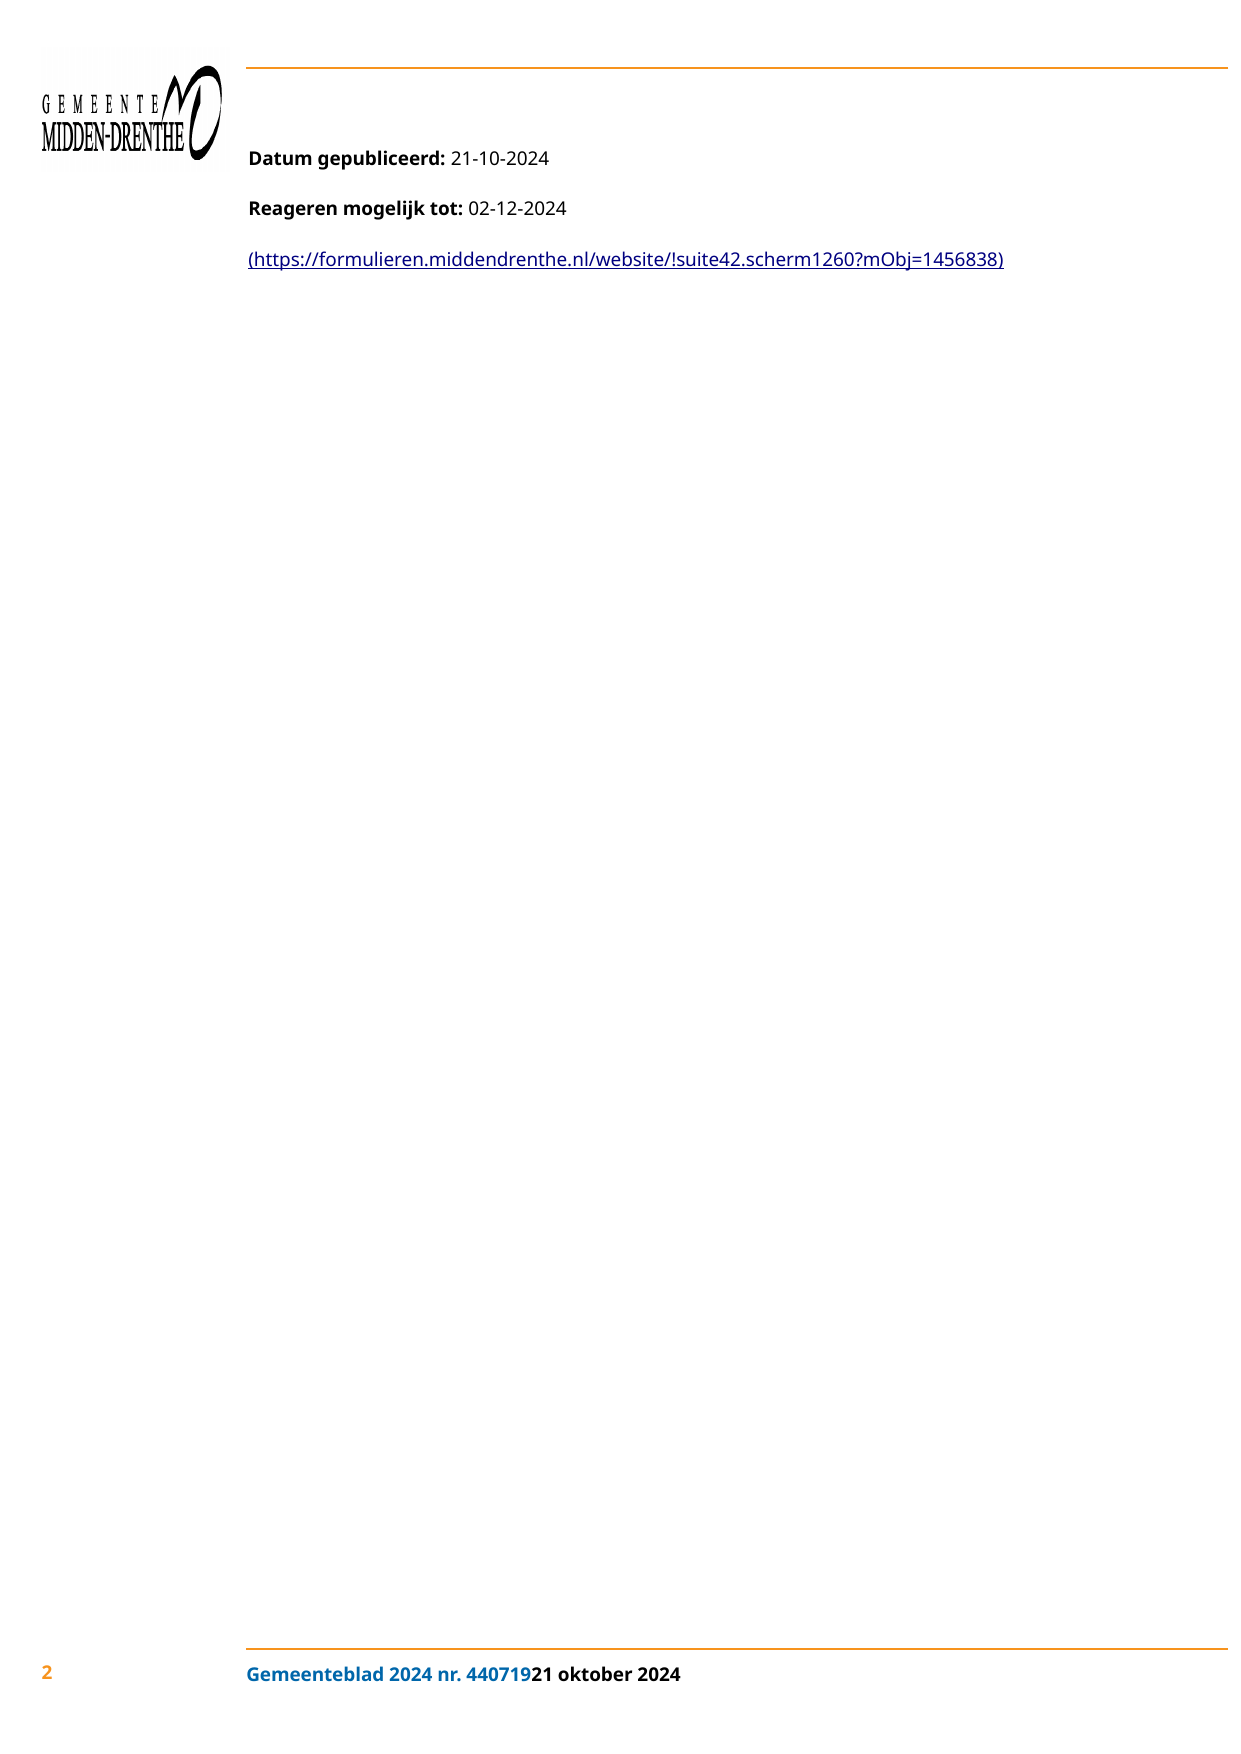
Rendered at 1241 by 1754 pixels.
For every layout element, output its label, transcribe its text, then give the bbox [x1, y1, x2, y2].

text Reageren mogelijk tot: 02-12-2024 [248, 196, 1152, 221]
text (https://formulieren.middendrenthe.nl/website/!suite42.scherm1260?mObj=1456838) [248, 246, 1152, 272]
picture [41, 47, 231, 172]
text Datum gepubliceerd: 21-10-2024 [248, 145, 1152, 171]
